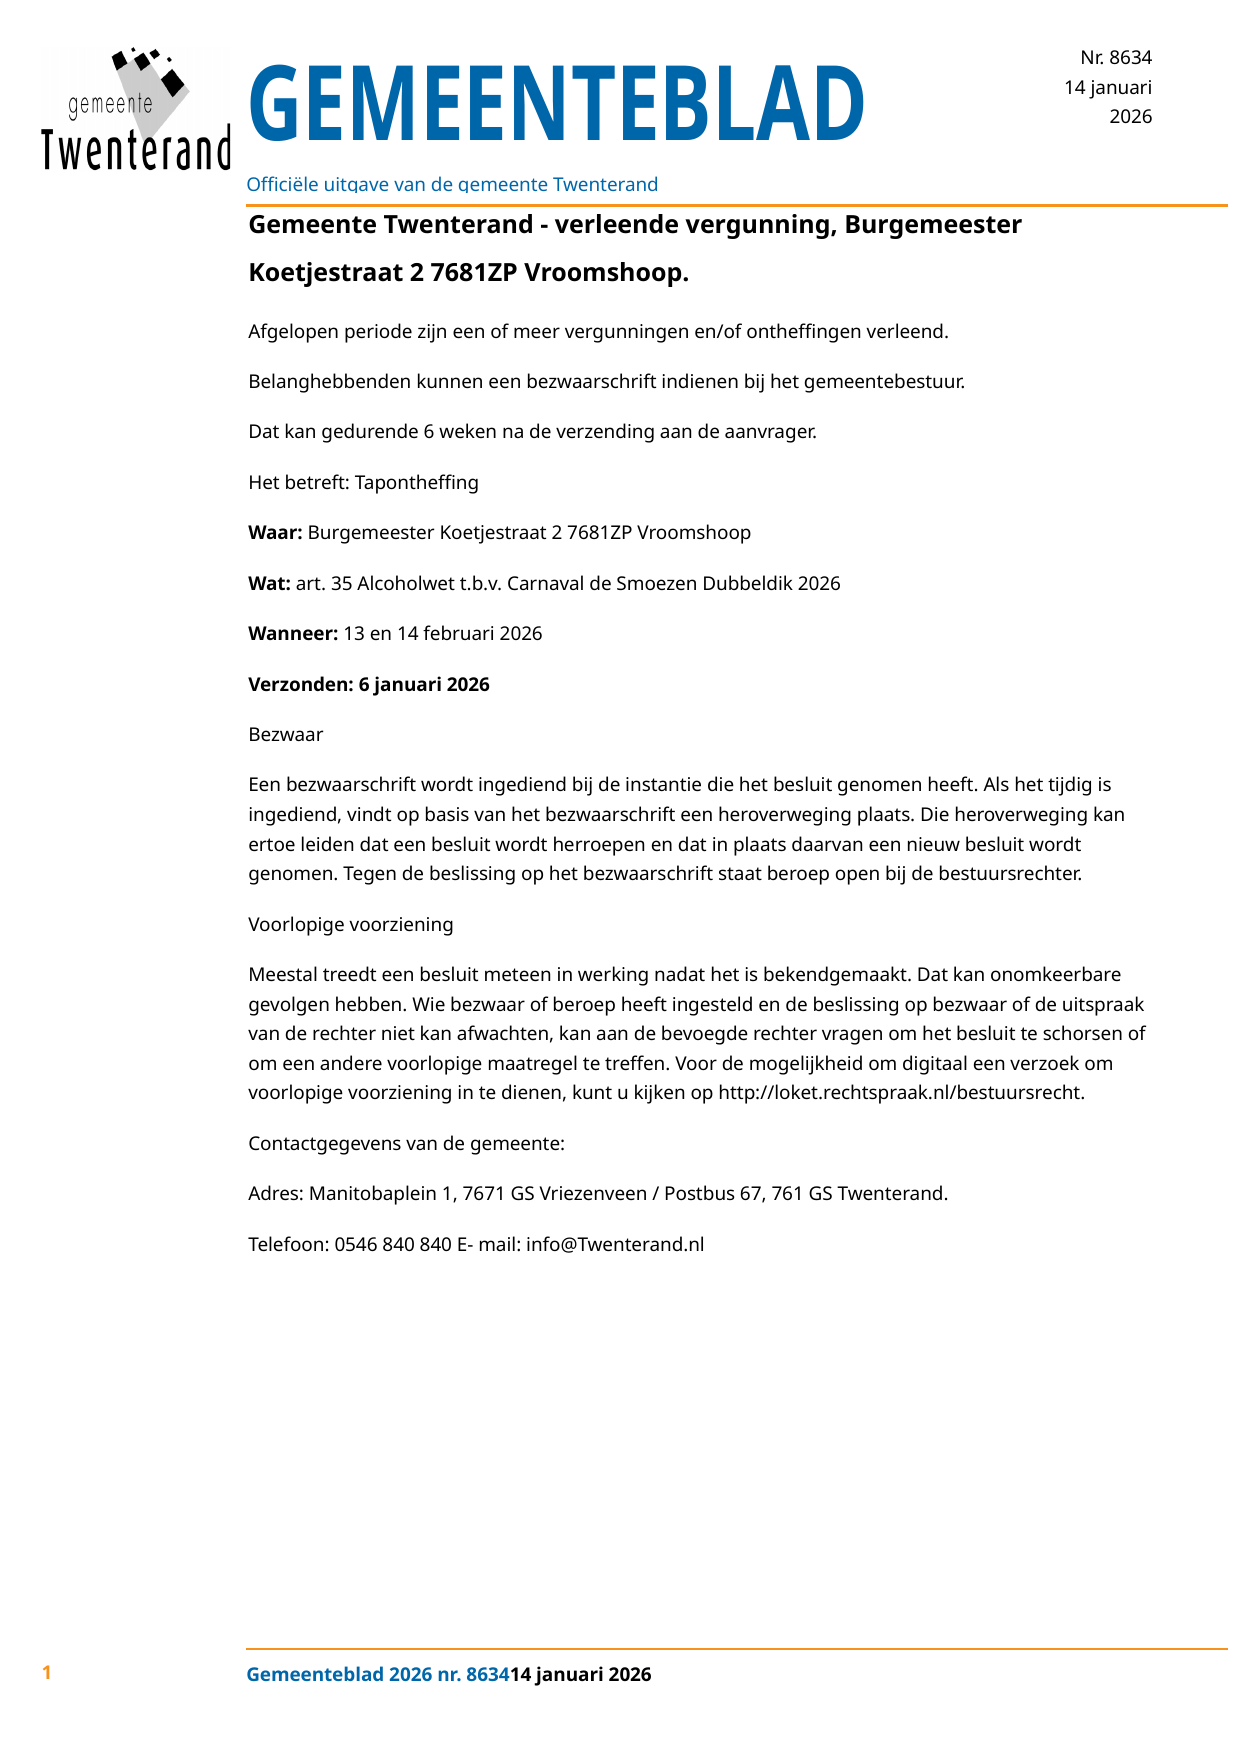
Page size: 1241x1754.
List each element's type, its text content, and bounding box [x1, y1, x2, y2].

text Verzonden: 6 januari 2026 [248, 671, 1152, 697]
text Bezwaar [248, 721, 1152, 747]
text Meestal treedt een besluit meteen in werking nadat het is bekendgemaakt. Dat kan onomkeerbare gevolgen hebben. Wie bezwaar of beroep heeft ingesteld en de beslissing op bezwaar of de uitspraak van de rechter niet kan afwachten, kan aan de bevoegde rechter vragen om het besluit te schorsen of om een andere voorlopige maatregel te treffen. Voor de mogelijkheid om digitaal een verzoek om voorlopige voorziening in te dienen, kunt u kijken op http://loket.rechtspraak.nl/bestuursrecht. [248, 961, 1152, 1105]
text Telefoon: 0546 840 840 E- mail: info@Twenterand.nl [248, 1231, 1152, 1257]
text Dat kan gedurende 6 weken na de verzending aan de aanvrager. [248, 419, 1152, 444]
text Afgelopen periode zijn een of meer vergunningen en/of ontheffingen verleend. [248, 318, 1152, 344]
text Belanghebbenden kunnen een bezwaarschrift indienen bij het gemeentebestuur. [248, 368, 1152, 394]
text Het betreft: Tapontheffing [248, 469, 1152, 495]
text Gemeente Twenterand - verleende vergunning, Burgemeester Koetjestraat 2 7681ZP Vroomshoop. [248, 207, 1152, 288]
text Contactgegevens van de gemeente: [248, 1130, 1152, 1156]
text Waar: Burgemeester Koetjestraat 2 7681ZP Vroomshoop [248, 519, 1152, 545]
picture [41, 47, 231, 172]
text Een bezwaarschrift wordt ingediend bij de instantie die het besluit genomen heeft. Als het tijdig is ingediend, vindt op basis van het bezwaarschrift een heroverweging plaats. Die heroverweging kan ertoe leiden dat een besluit wordt herroepen en dat in plaats daarvan een nieuw besluit wordt genomen. Tegen de beslissing op het bezwaarschrift staat beroep open bij de bestuursrechter. [248, 772, 1152, 886]
text Adres: Manitobaplein 1, 7671 GS Vriezenveen / Postbus 67, 761 GS Twenterand. [248, 1180, 1152, 1206]
text Voorlopige voorziening [248, 911, 1152, 937]
text Wanneer: 13 en 14 februari 2026 [248, 620, 1152, 646]
text Wat: art. 35 Alcoholwet t.b.v. Carnaval de Smoezen Dubbeldik 2026 [248, 570, 1152, 596]
